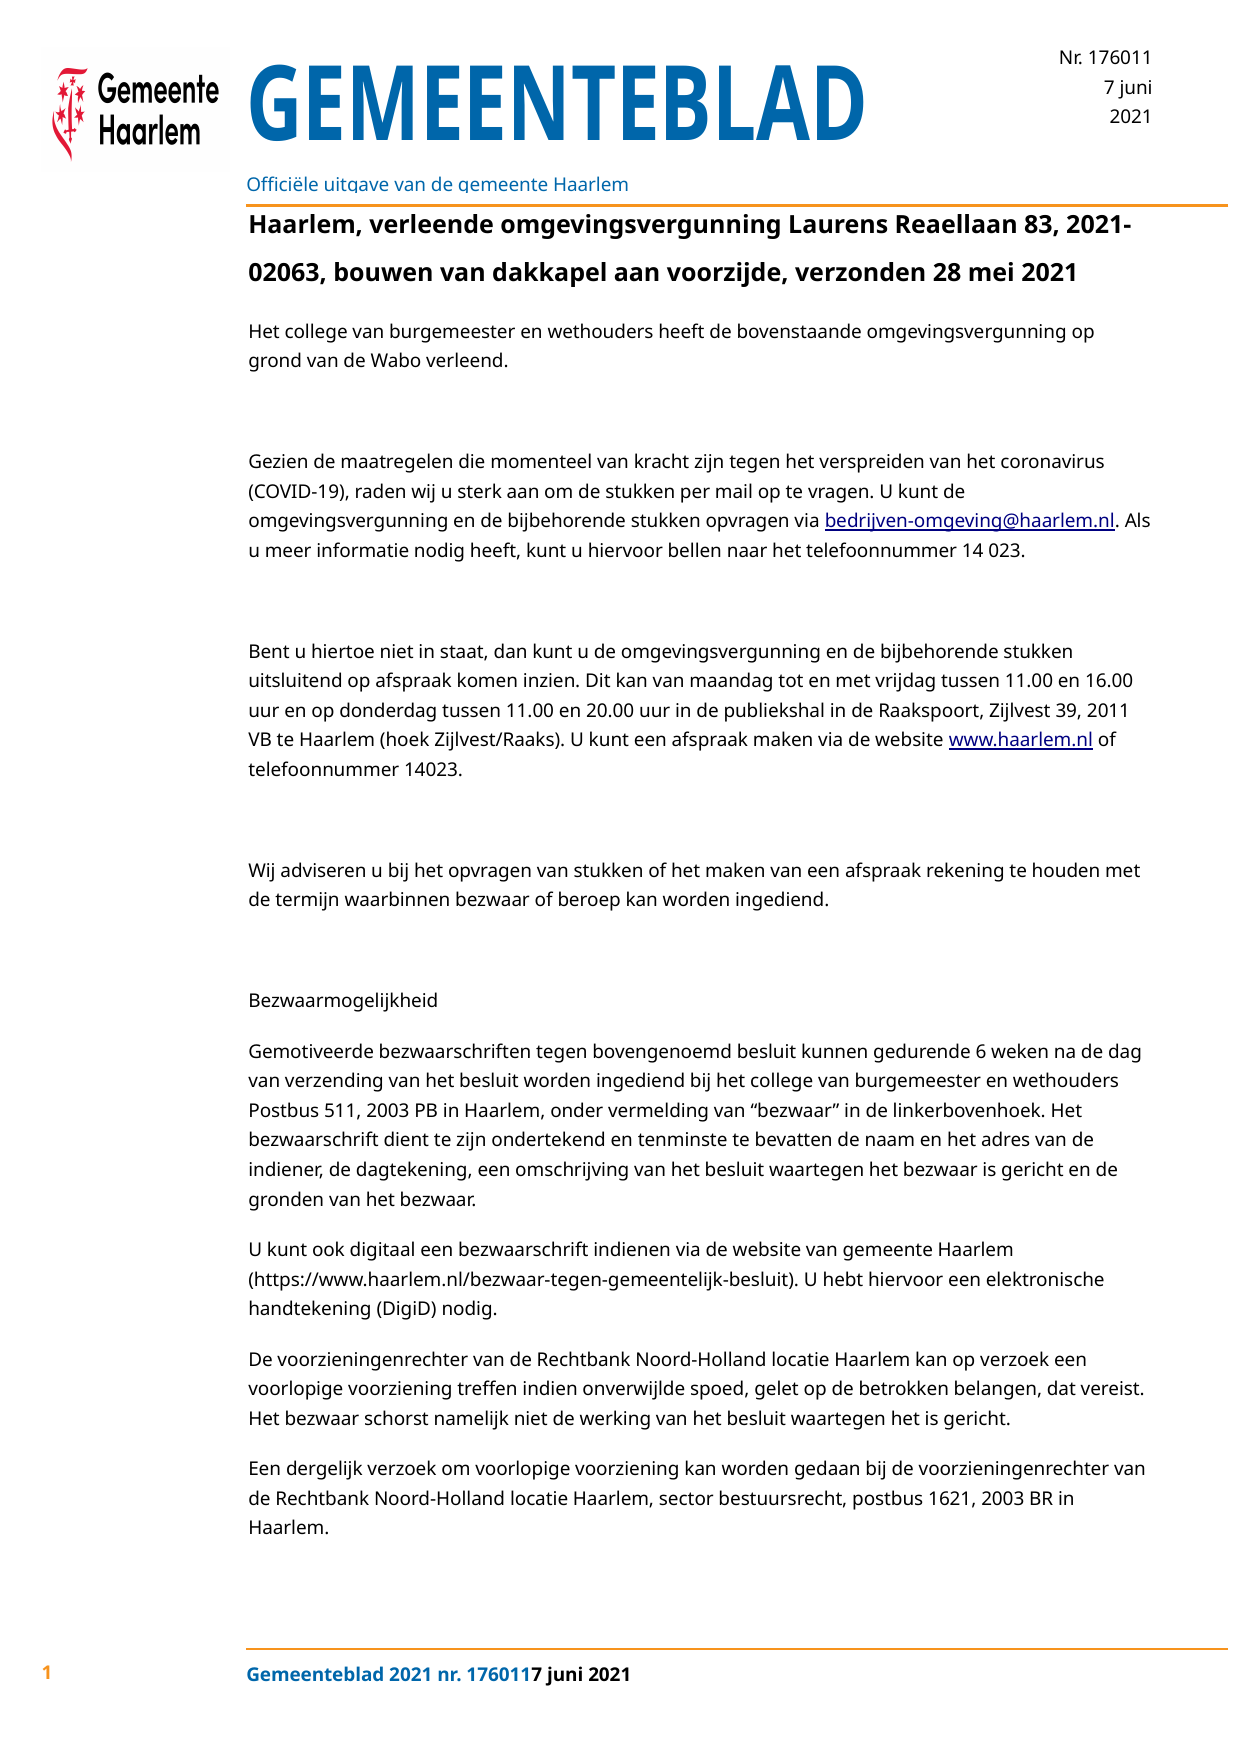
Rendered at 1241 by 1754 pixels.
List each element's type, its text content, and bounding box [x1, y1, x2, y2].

picture [41, 47, 231, 172]
text Het college van burgemeester en wethouders heeft de bovenstaande omgevingsvergunning op grond van de Wabo verleend. [248, 318, 1152, 373]
text Bent u hiertoe niet in staat, dan kunt u de omgevingsvergunning en de bijbehorende stukken uitsluitend op afspraak komen inzien. Dit kan van maandag tot en met vrijdag tussen 11.00 en 16.00 uur en op donderdag tussen 11.00 en 20.00 uur in de publiekshal in de Raakspoort, Zijlvest 39, 2011 VB te Haarlem (hoek Zijlvest/Raaks). U kunt een afspraak maken via de website www.haarlem.nl of telefoonnummer 14023. [248, 638, 1152, 782]
text Gezien de maatregelen die momenteel van kracht zijn tegen het verspreiden van het coronavirus (COVID-19), raden wij u sterk aan om de stukken per mail op te vragen. U kunt de omgevingsvergunning en de bijbehorende stukken opvragen via bedrijven-omgeving@haarlem.nl. Als u meer informatie nodig heeft, kunt u hiervoor bellen naar het telefoonnummer 14 023. [248, 448, 1152, 563]
text Een dergelijk verzoek om voorlopige voorziening kan worden gedaan bij de voorzieningenrechter van de Rechtbank Noord-Holland locatie Haarlem, sector bestuursrecht, postbus 1621, 2003 BR in Haarlem. [248, 1455, 1152, 1540]
text Wij adviseren u bij het opvragen van stukken of het maken van een afspraak rekening te houden met de termijn waarbinnen bezwaar of beroep kan worden ingediend. [248, 857, 1152, 912]
text De voorzieningenrechter van de Rechtbank Noord-Holland locatie Haarlem kan op verzoek een voorlopige voorziening treffen indien onverwijlde spoed, gelet op de betrokken belangen, dat vereist. Het bezwaar schorst namelijk niet de werking van het besluit waartegen het is gericht. [248, 1346, 1152, 1431]
text Bezwaarmogelijkheid [248, 987, 1152, 1013]
text U kunt ook digitaal een bezwaarschrift indienen via de website van gemeente Haarlem (https://www.haarlem.nl/bezwaar-tegen-gemeentelijk-besluit). U hebt hiervoor een elektronische handtekening (DigiD) nodig. [248, 1236, 1152, 1321]
text Haarlem, verleende omgevingsvergunning Laurens Reaellaan 83, 2021-02063, bouwen van dakkapel aan voorzijde, verzonden 28 mei 2021 [248, 207, 1152, 288]
text Gemotiveerde bezwaarschriften tegen bovengenoemd besluit kunnen gedurende 6 weken na de dag van verzending van het besluit worden ingediend bij het college van burgemeester en wethouders Postbus 511, 2003 PB in Haarlem, onder vermelding van “bezwaar” in de linkerbovenhoek. Het bezwaarschrift dient te zijn ondertekend en tenminste te bevatten de naam en het adres van de indiener, de dagtekening, een omschrijving van het besluit waartegen het bezwaar is gericht en de gronden van het bezwaar. [248, 1038, 1152, 1212]
